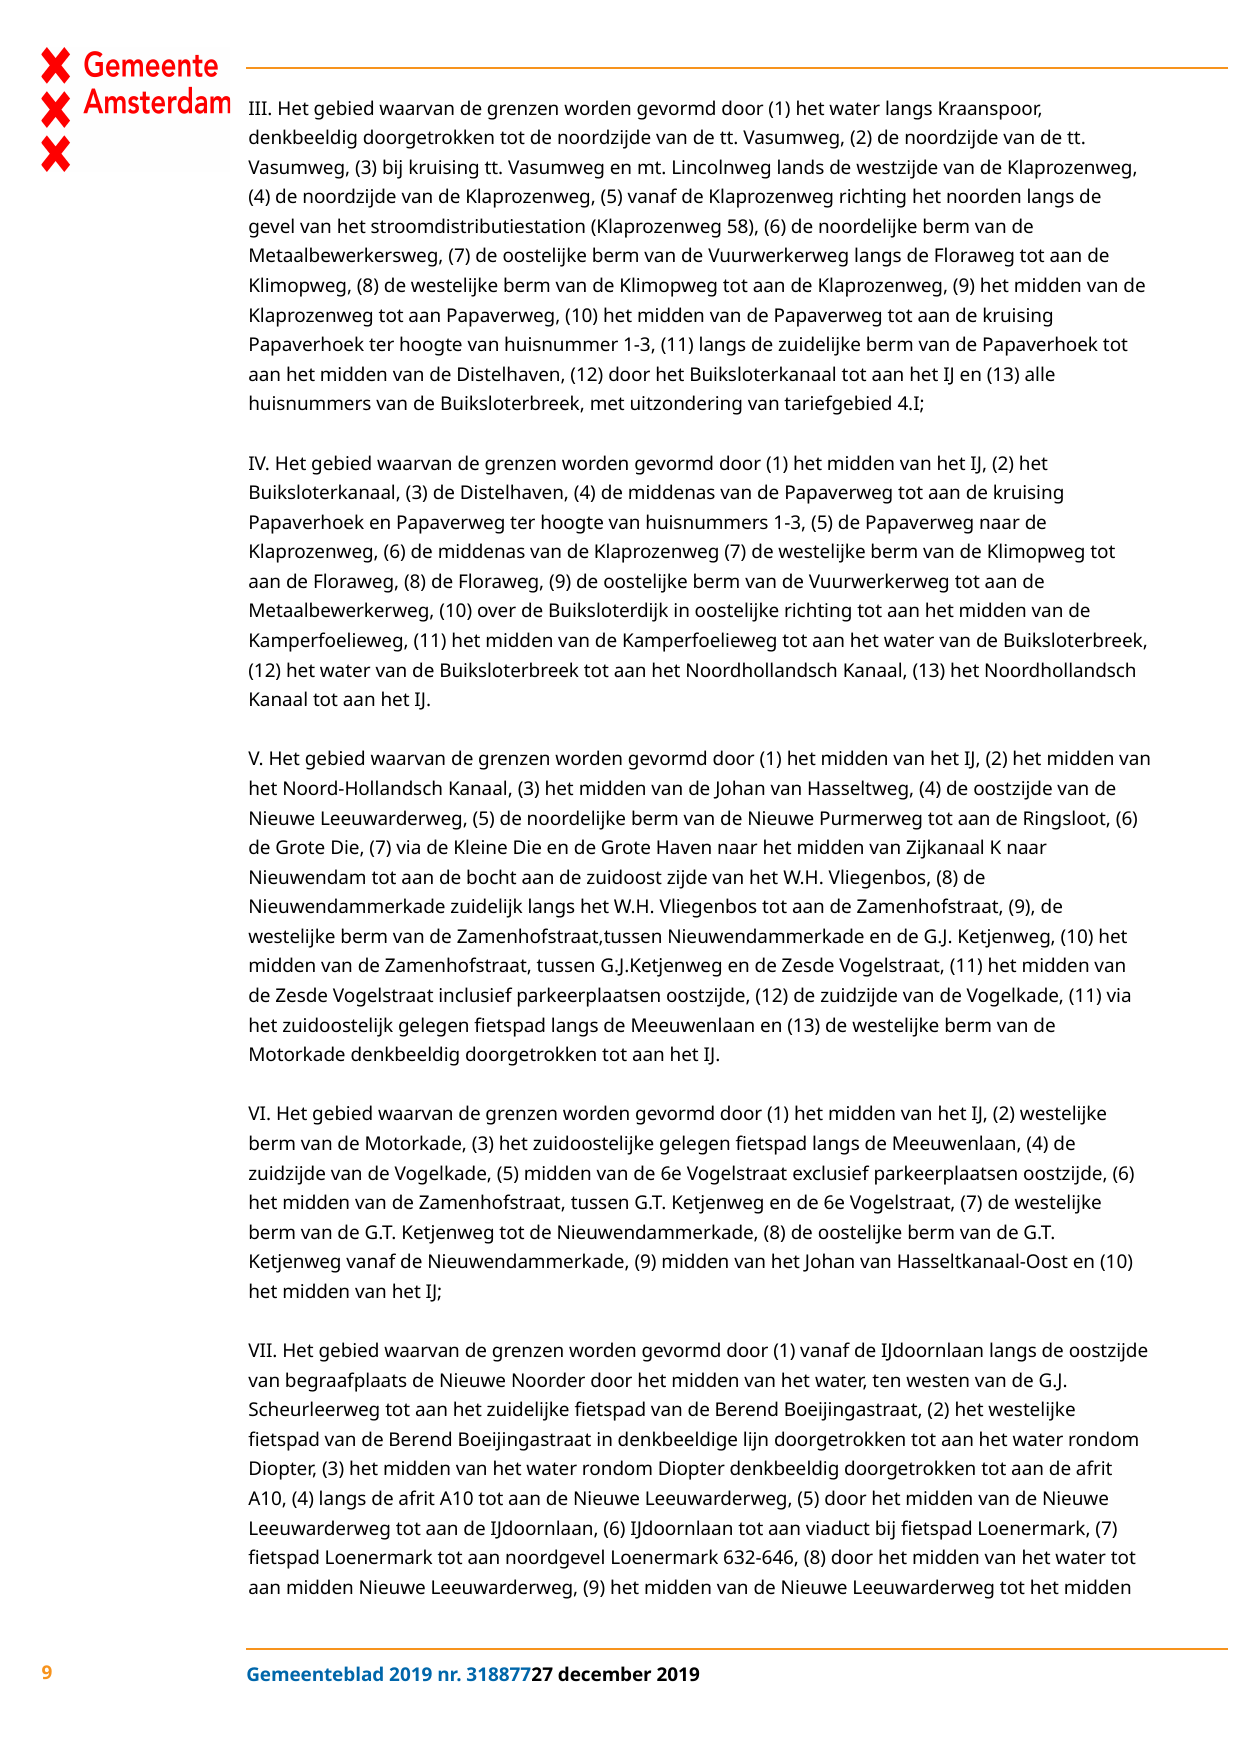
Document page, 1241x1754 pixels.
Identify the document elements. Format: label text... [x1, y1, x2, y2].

text VII. Het gebied waarvan de grenzen worden gevormd door (1) vanaf de IJdoornlaan langs de oostzijde van begraafplaats de Nieuwe Noorder door het midden van het water, ten westen van de G.J. Scheurleerweg tot aan het zuidelijke fietspad van de Berend Boeijingastraat, (2) het westelijke fietspad van de Berend Boeijingastraat in denkbeeldige lijn doorgetrokken tot aan het water rondom Diopter, (3) het midden van het water rondom Diopter denkbeeldig doorgetrokken tot aan de afrit A10, (4) langs de afrit A10 tot aan de Nieuwe Leeuwarderweg, (5) door het midden van de Nieuwe Leeuwarderweg tot aan de IJdoornlaan, (6) IJdoornlaan tot aan viaduct bij fietspad Loenermark, (7) fietspad Loenermark tot aan noordgevel Loenermark 632-646, (8) door het midden van het water tot aan midden Nieuwe Leeuwarderweg, (9) het midden van de Nieuwe Leeuwarderweg tot het midden [248, 1337, 1152, 1600]
text V. Het gebied waarvan de grenzen worden gevormd door (1) het midden van het IJ, (2) het midden van het Noord-Hollandsch Kanaal, (3) het midden van de Johan van Hasseltweg, (4) de oostzijde van de Nieuwe Leeuwarderweg, (5) de noordelijke berm van de Nieuwe Purmerweg tot aan de Ringsloot, (6) de Grote Die, (7) via de Kleine Die en de Grote Haven naar het midden van Zijkanaal K naar Nieuwendam tot aan de bocht aan de zuidoost zijde van het W.H. Vliegenbos, (8) de Nieuwendammerkade zuidelijk langs het W.H. Vliegenbos tot aan de Zamenhofstraat, (9), de westelijke berm van de Zamenhofstraat,tussen Nieuwendammerkade en de G.J. Ketjenweg, (10) het midden van de Zamenhofstraat, tussen G.J.Ketjenweg en de Zesde Vogelstraat, (11) het midden van de Zesde Vogelstraat inclusief parkeerplaatsen oostzijde, (12) de zuidzijde van de Vogelkade, (11) via het zuidoostelijk gelegen fietspad langs de Meeuwenlaan en (13) de westelijke berm van de Motorkade denkbeeldig doorgetrokken tot aan het IJ. [248, 746, 1152, 1067]
text IV. Het gebied waarvan de grenzen worden gevormd door (1) het midden van het IJ, (2) het Buiksloterkanaal, (3) de Distelhaven, (4) de middenas van de Papaverweg tot aan de kruising Papaverhoek en Papaverweg ter hoogte van huisnummers 1-3, (5) de Papaverweg naar de Klaprozenweg, (6) de middenas van de Klaprozenweg (7) de westelijke berm van de Klimopweg tot aan de Floraweg, (8) de Floraweg, (9) de oostelijke berm van de Vuurwerkerweg tot aan de Metaalbewerkerweg, (10) over de Buiksloterdijk in oostelijke richting tot aan het midden van de Kamperfoelieweg, (11) het midden van de Kamperfoelieweg tot aan het water van de Buiksloterbreek, (12) het water van de Buiksloterbreek tot aan het Noordhollandsch Kanaal, (13) het Noordhollandsch Kanaal tot aan het IJ. [248, 450, 1152, 712]
picture [41, 47, 231, 172]
text VI. Het gebied waarvan de grenzen worden gevormd door (1) het midden van het IJ, (2) westelijke berm van de Motorkade, (3) het zuidoostelijke gelegen fietspad langs de Meeuwenlaan, (4) de zuidzijde van de Vogelkade, (5) midden van de 6e Vogelstraat exclusief parkeerplaatsen oostzijde, (6) het midden van de Zamenhofstraat, tussen G.T. Ketjenweg en de 6e Vogelstraat, (7) de westelijke berm van de G.T. Ketjenweg tot de Nieuwendammerkade, (8) de oostelijke berm van de G.T. Ketjenweg vanaf de Nieuwendammerkade, (9) midden van het Johan van Hasseltkanaal-Oost en (10) het midden van het IJ; [248, 1101, 1152, 1304]
text III. Het gebied waarvan de grenzen worden gevormd door (1) het water langs Kraanspoor, denkbeeldig doorgetrokken tot de noordzijde van de tt. Vasumweg, (2) de noordzijde van de tt. Vasumweg, (3) bij kruising tt. Vasumweg en mt. Lincolnweg lands de westzijde van de Klaprozenweg, (4) de noordzijde van de Klaprozenweg, (5) vanaf de Klaprozenweg richting het noorden langs de gevel van het stroomdistributiestation (Klaprozenweg 58), (6) de noordelijke berm van de Metaalbewerkersweg, (7) de oostelijke berm van de Vuurwerkerweg langs de Floraweg tot aan de Klimopweg, (8) de westelijke berm van de Klimopweg tot aan de Klaprozenweg, (9) het midden van de Klaprozenweg tot aan Papaverweg, (10) het midden van de Papaverweg tot aan de kruising Papaverhoek ter hoogte van huisnummer 1-3, (11) langs de zuidelijke berm van de Papaverhoek tot aan het midden van de Distelhaven, (12) door het Buiksloterkanaal tot aan het IJ en (13) alle huisnummers van de Buiksloterbreek, met uitzondering van tariefgebied 4.I; [248, 95, 1152, 416]
